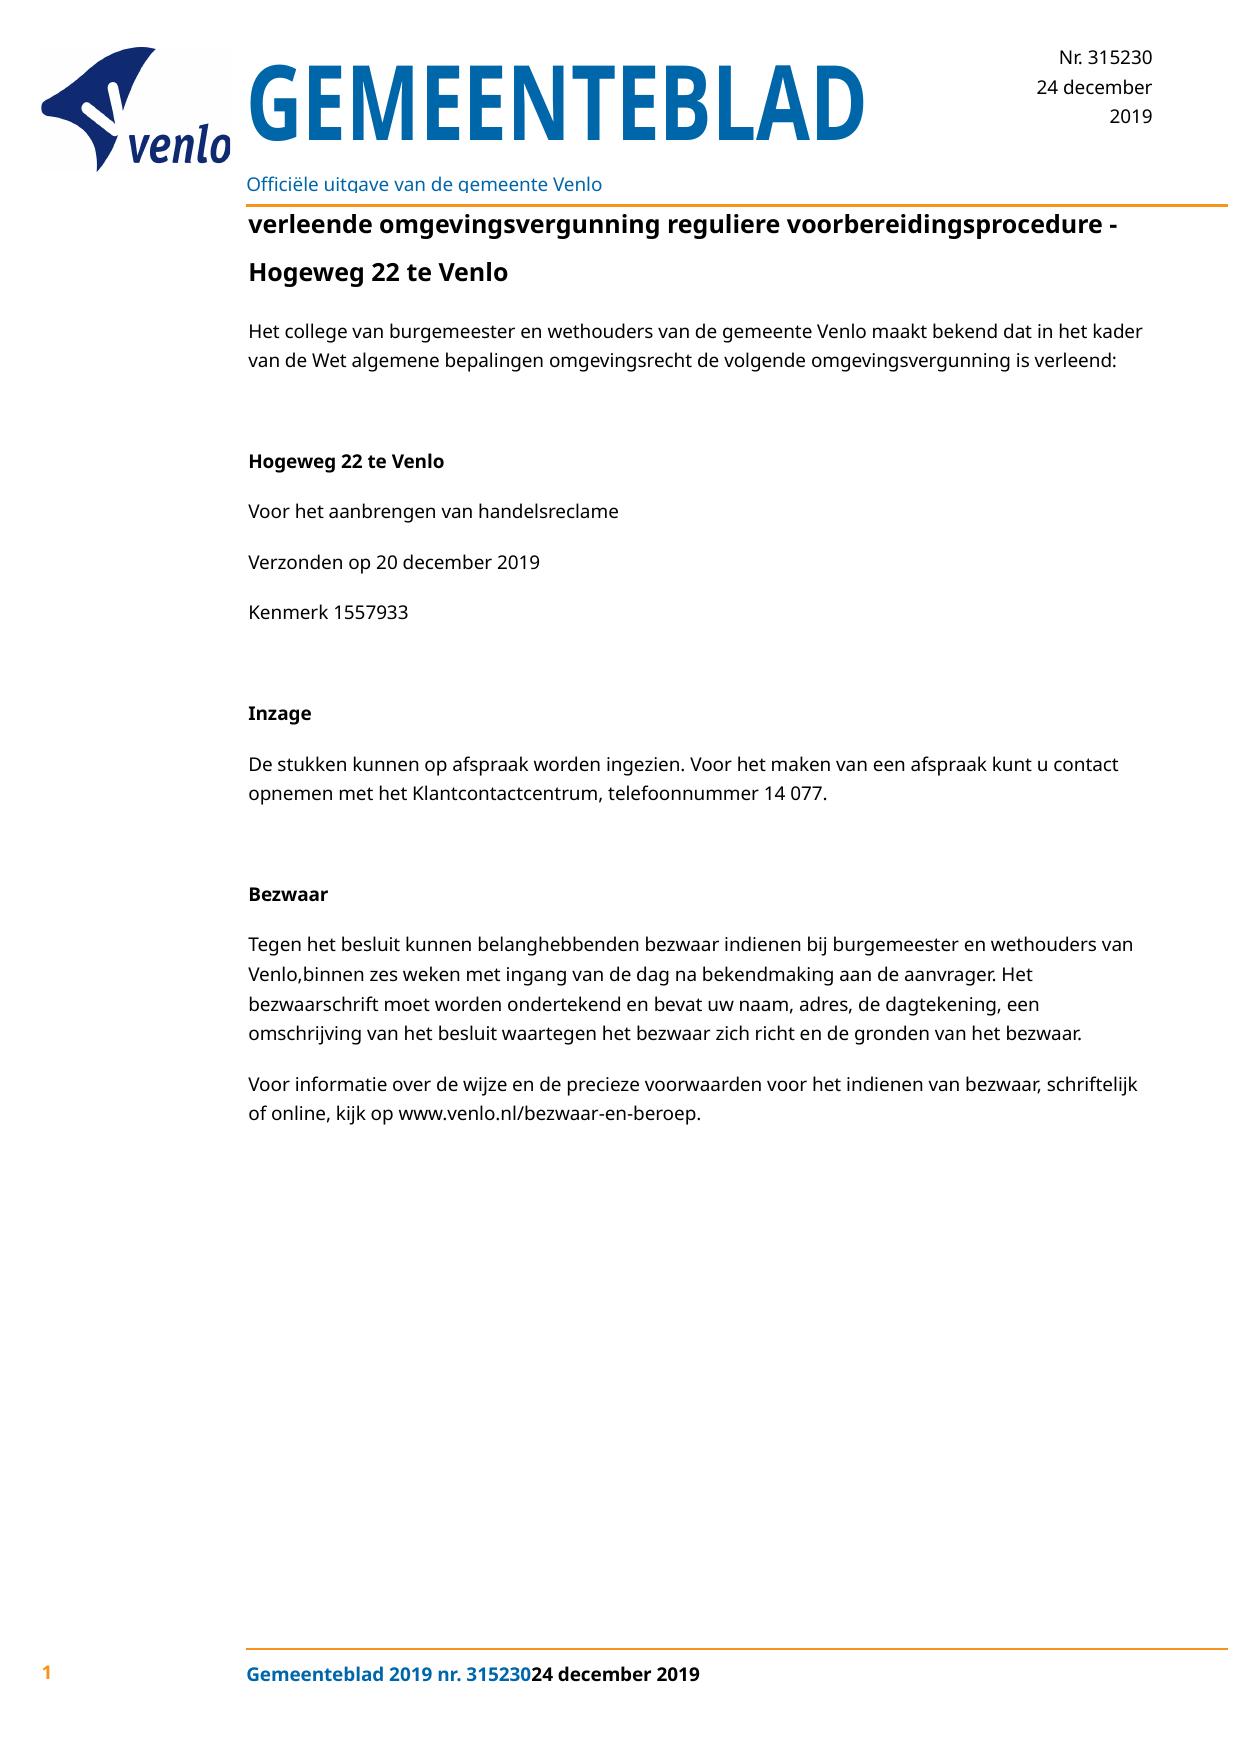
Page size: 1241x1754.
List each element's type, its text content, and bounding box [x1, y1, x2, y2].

text Tegen het besluit kunnen belanghebbenden bezwaar indienen bij burgemeester en wethouders van Venlo,binnen zes weken met ingang van de dag na bekendmaking aan de aanvrager. Het bezwaarschrift moet worden ondertekend en bevat uw naam, adres, de dagtekening, een omschrijving van het besluit waartegen het bezwaar zich richt en de gronden van het bezwaar. [248, 932, 1152, 1046]
text Het college van burgemeester en wethouders van de gemeente Venlo maakt bekend dat in het kader van de Wet algemene bepalingen omgevingsrecht de volgende omgevingsvergunning is verleend: [248, 318, 1152, 373]
text Voor informatie over de wijze en de precieze voorwaarden voor het indienen van bezwaar, schriftelijk of online, kijk op www.venlo.nl/bezwaar-en-beroep. [248, 1071, 1152, 1126]
text Hogeweg 22 te Venlo [248, 448, 1152, 474]
text Verzonden op 20 december 2019 [248, 549, 1152, 575]
text Inzage [248, 700, 1152, 726]
text Kenmerk 1557933 [248, 599, 1152, 625]
text Voor het aanbrengen van handelsreclame [248, 499, 1152, 524]
picture [41, 47, 231, 172]
text Bezwaar [248, 881, 1152, 907]
text verleende omgevingsvergunning reguliere voorbereidingsprocedure - Hogeweg 22 te Venlo [248, 207, 1152, 288]
text De stukken kunnen op afspraak worden ingezien. Voor het maken van een afspraak kunt u contact opnemen met het Klantcontactcentrum, telefoonnummer 14 077. [248, 751, 1152, 806]
